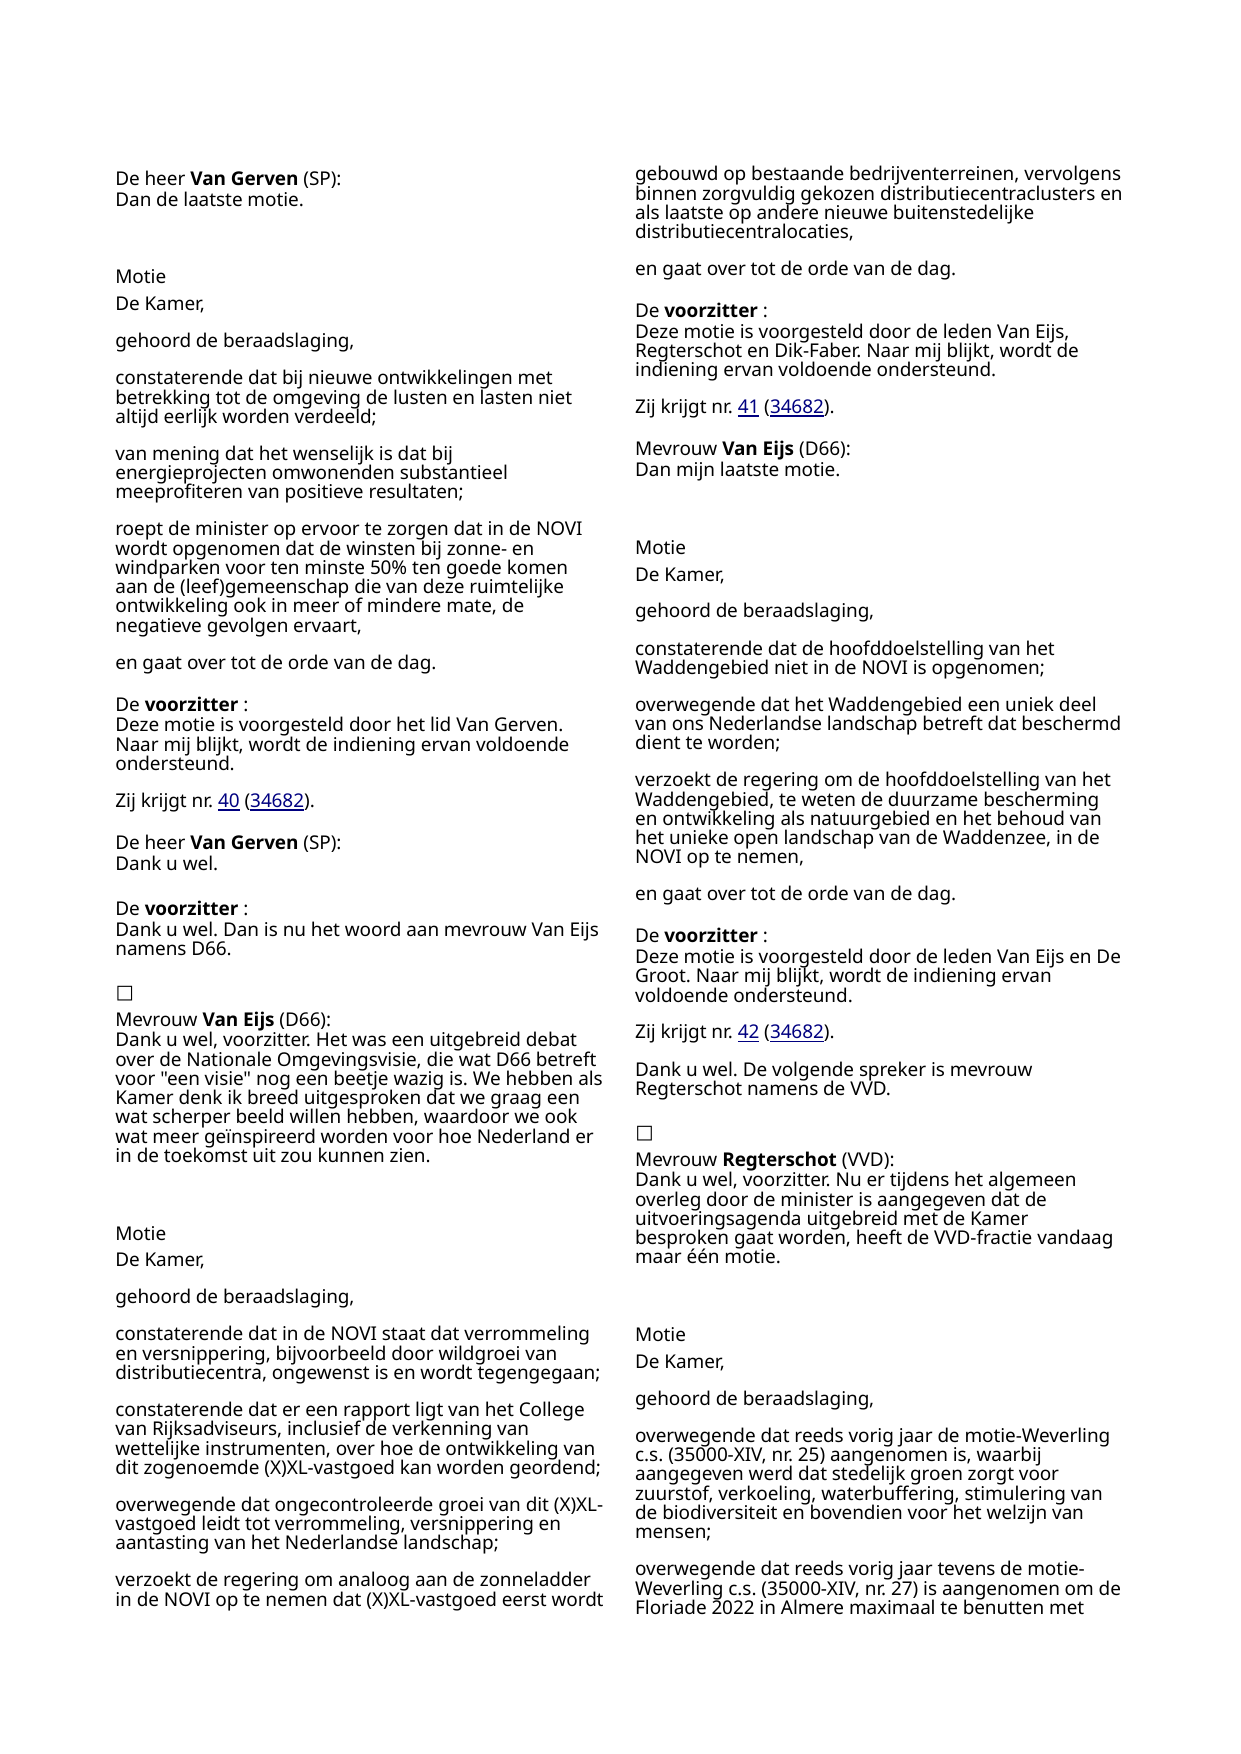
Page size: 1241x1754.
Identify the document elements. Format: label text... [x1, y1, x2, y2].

text Deze motie is voorgesteld door het lid Van Gerven. Naar mij blijkt, wordt de indiening ervan voldoende ondersteund. [115, 716, 605, 774]
text roept de minister op ervoor te zorgen dat in de NOVI wordt opgenomen dat de winsten bij zonne- en windparken voor ten minste 50% ten goede komen aan de (leef)gemeenschap die van deze ruimtelijke ontwikkeling ook in meer of mindere mate, de negatieve gevolgen ervaart, [115, 520, 605, 636]
text De Kamer, [115, 1251, 605, 1271]
text overwegende dat reeds vorig jaar de motie-Weverling c.s. (35000-XIV, nr. 25) aangenomen is, waarbij aangegeven werd dat stedelijk groen zorgt voor zuurstof, verkoeling, waterbuffering, stimulering van de biodiversiteit en bovendien voor het welzijn van mensen; [635, 1427, 1125, 1542]
text Dan mijn laatste motie. [635, 461, 1125, 480]
text gehoord de beraadslaging, [635, 1390, 1125, 1409]
text overwegende dat het Waddengebied een uniek deel van ons Nederlandse landschap betreft dat beschermd dient te worden; [635, 696, 1125, 753]
text De Kamer, [635, 1353, 1125, 1372]
text Zij krijgt nr. 41 (34682). [635, 398, 1125, 418]
text Dank u wel. De volgende spreker is mevrouw Regterschot namens de VVD. [635, 1061, 1125, 1099]
text Motie [635, 1321, 1125, 1347]
text De voorzitter : [115, 895, 605, 921]
text Dan de laatste motie. [115, 191, 605, 210]
text Motie [115, 264, 605, 289]
text De voorzitter : [115, 691, 605, 716]
text De Kamer, [635, 566, 1125, 585]
text ⬜ [635, 1120, 1125, 1146]
text gehoord de beraadslaging, [635, 602, 1125, 622]
text Zij krijgt nr. 42 (34682). [635, 1023, 1125, 1043]
text Mevrouw Van Eijs (D66): [115, 1006, 605, 1031]
text Dank u wel, voorzitter. Het was een uitgebreid debat over de Nationale Omgevingsvisie, die wat D66 betreft voor "een visie" nog een beetje wazig is. We hebben als Kamer denk ik breed uitgesproken dat we graag een wat scherper beeld willen hebben, waardoor we ook wat meer geïnspireerd worden voor hoe Nederland er in de toekomst uit zou kunnen zien. [115, 1031, 605, 1166]
text De heer Van Gerven (SP): [115, 829, 605, 855]
text constaterende dat de hoofddoelstelling van het Waddengebied niet in de NOVI is opgenomen; [635, 639, 1125, 678]
text Dank u wel. Dan is nu het woord aan mevrouw Van Eijs namens D66. [115, 921, 605, 959]
text Motie [635, 534, 1125, 559]
text constaterende dat in de NOVI staat dat verrommeling en versnippering, bijvoorbeeld door wildgroei van distributiecentra, ongewenst is en wordt tegengegaan; [115, 1325, 605, 1383]
text verzoekt de regering om de hoofddoelstelling van het Waddengebied, te weten de duurzame bescherming en ontwikkeling als natuurgebied en het behoud van het unieke open landschap van de Waddenzee, in de NOVI op te nemen, [635, 771, 1125, 868]
text De voorzitter : [635, 922, 1125, 948]
text verzoekt de regering om analoog aan de zonneladder in de NOVI op te nemen dat (X)XL-vastgoed eerst wordt [115, 1571, 605, 1610]
text Mevrouw Regterschot (VVD): [635, 1146, 1125, 1171]
text Deze motie is voorgesteld door de leden Van Eijs, Regterschot en Dik-Faber. Naar mij blijkt, wordt de indiening ervan voldoende ondersteund. [635, 323, 1125, 381]
text gehoord de beraadslaging, [115, 332, 605, 352]
text De heer Van Gerven (SP): [115, 165, 605, 191]
text gebouwd op bestaande bedrijventerreinen, vervolgens binnen zorgvuldig gekozen distributiecentraclusters en als laatste op andere nieuwe buitenstedelijke distributiecentralocaties, [635, 165, 1125, 242]
text Deze motie is voorgesteld door de leden Van Eijs en De Groot. Naar mij blijkt, wordt de indiening ervan voldoende ondersteund. [635, 948, 1125, 1006]
text constaterende dat bij nieuwe ontwikkelingen met betrekking tot de omgeving de lusten en lasten niet altijd eerlijk worden verdeeld; [115, 369, 605, 427]
text Dank u wel. [115, 855, 605, 874]
text Zij krijgt nr. 40 (34682). [115, 792, 605, 811]
text Mevrouw Van Eijs (D66): [635, 435, 1125, 461]
text Motie [115, 1220, 605, 1246]
text De voorzitter : [635, 297, 1125, 323]
text en gaat over tot de orde van de dag. [635, 885, 1125, 904]
text van mening dat het wenselijk is dat bij energieprojecten omwonenden substantieel meeprofiteren van positieve resultaten; [115, 445, 605, 503]
text en gaat over tot de orde van de dag. [635, 260, 1125, 279]
text De Kamer, [115, 295, 605, 315]
text gehoord de beraadslaging, [115, 1288, 605, 1308]
text Dank u wel, voorzitter. Nu er tijdens het algemeen overleg door de minister is aangegeven dat de uitvoeringsagenda uitgebreid met de Kamer besproken gaat worden, heeft de VVD-fractie vandaag maar één motie. [635, 1171, 1125, 1268]
text overwegende dat ongecontroleerde groei van dit (X)XL- vastgoed leidt tot verrommeling, versnippering en aantasting van het Nederlandse landschap; [115, 1496, 605, 1553]
text en gaat over tot de orde van de dag. [115, 654, 605, 673]
text ⬜ [115, 980, 605, 1006]
text constaterende dat er een rapport ligt van het College van Rijksadviseurs, inclusief de verkenning van wettelijke instrumenten, over hoe de ontwikkeling van dit zogenoemde (X)XL-vastgoed kan worden geordend; [115, 1401, 605, 1478]
text overwegende dat reeds vorig jaar tevens de motie-Weverling c.s. (35000-XIV, nr. 27) is aangenomen om de Floriade 2022 in Almere maximaal te benutten met [635, 1560, 1125, 1618]
